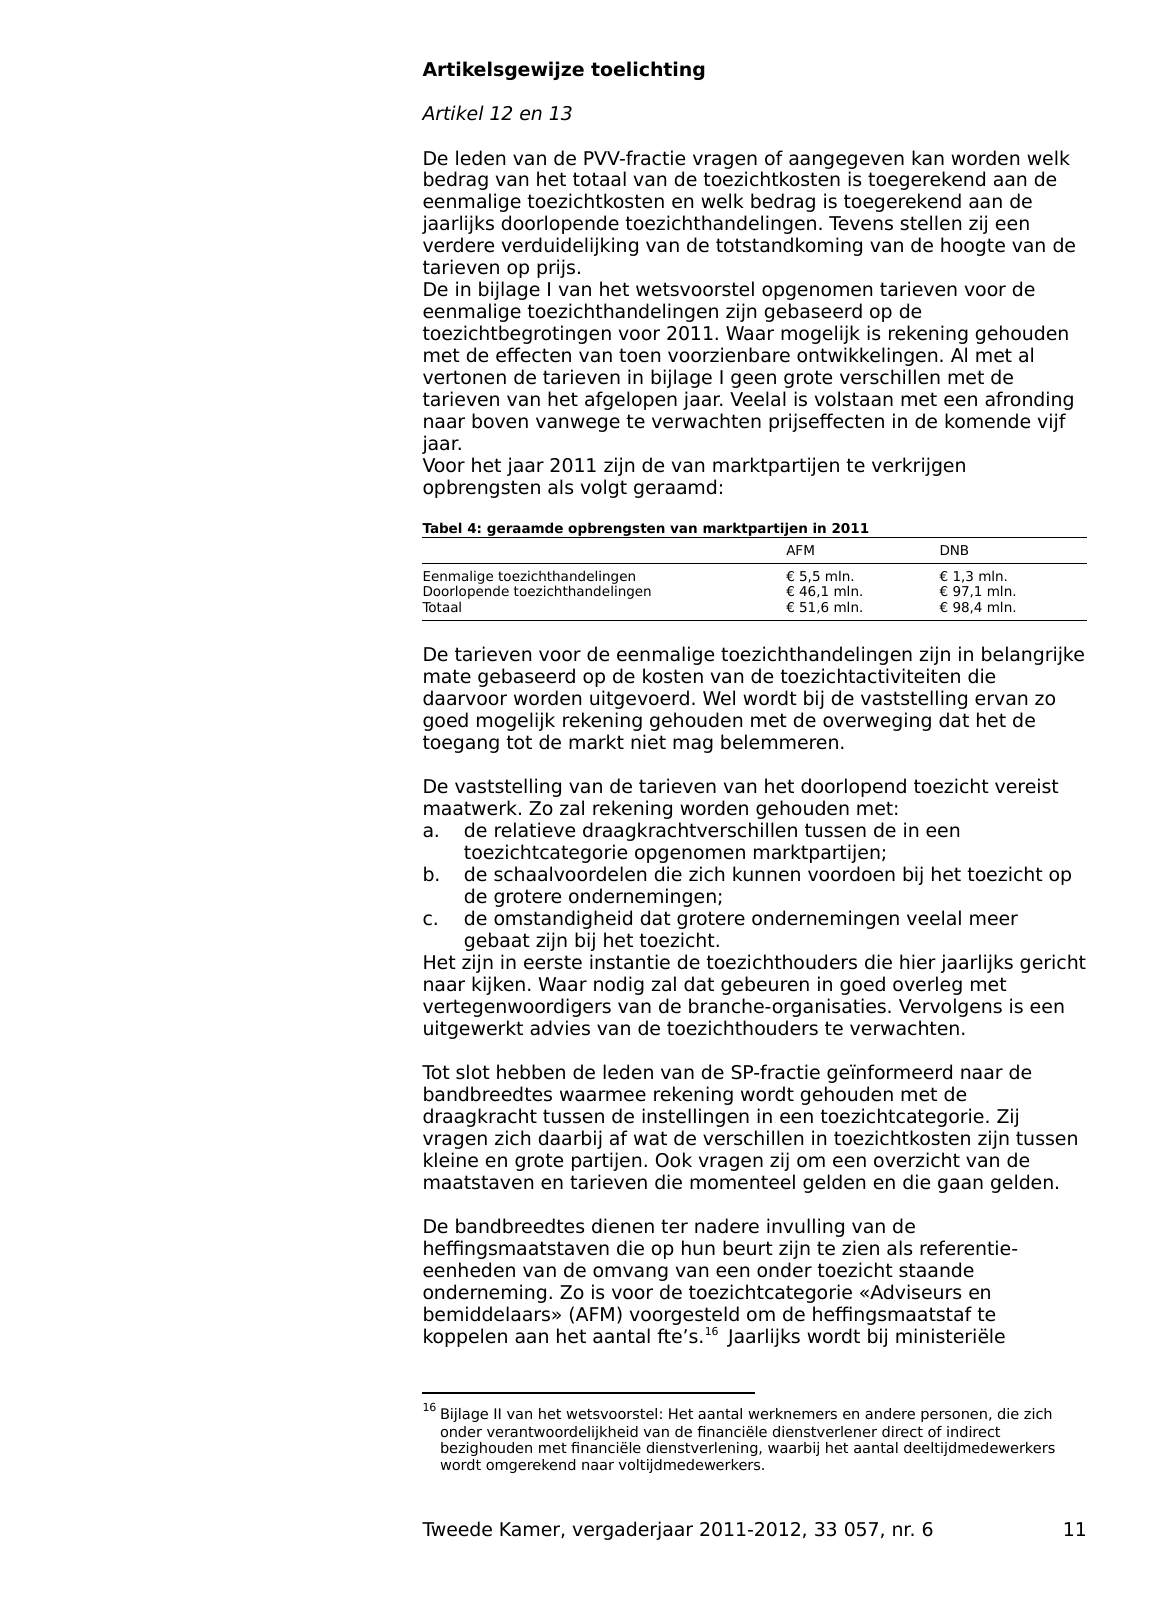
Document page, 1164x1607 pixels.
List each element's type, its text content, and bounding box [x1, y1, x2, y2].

table_cell Doorlopende toezichthandelingen [422, 584, 780, 600]
text Tot slot hebben de leden van de SP-fractie geïnformeerd naar de bandbreedtes waarmee rekening wordt gehouden met de draagkracht tussen de instellingen in een toezichtcategorie. Zij vragen zich daarbij af wat de verschillen in toezichtkosten zijn tussen kleine en grote partijen. Ook vragen zij om een overzicht van de maatstaven en tarieven die momenteel gelden en die gaan gelden. [422, 1062, 1087, 1193]
table_cell AFM [780, 538, 933, 563]
text De in bijlage I van het wetsvoorstel opgenomen tarieven voor de eenmalige toezichthandelingen zijn gebaseerd op de toezichtbegrotingen voor 2011. Waar mogelijk is rekening gehouden met de effecten van toen voorzienbare ontwikkelingen. Al met al vertonen de tarieven in bijlage I geen grote verschillen met de tarieven van het afgelopen jaar. Veelal is volstaan met een afronding naar boven vanwege te verwachten prijseffecten in de komende vijf jaar. [422, 279, 1087, 455]
text c. de omstandigheid dat grotere ondernemingen veelal meer gebaat zijn bij het toezicht. [422, 908, 1087, 952]
text Bijlage II van het wetsvoorstel: Het aantal werknemers en andere personen, die zich onder verantwoordelijkheid van de financiële dienstverlener direct of indirect bezighouden met financiële dienstverlening, waarbij het aantal deeltijdmedewerkers wordt omgerekend naar voltijdmedewerkers. [422, 1402, 1087, 1474]
table_cell Eenmalige toezichthandelingen [422, 564, 780, 584]
text De leden van de PVV-fractie vragen of aangegeven kan worden welk bedrag van het totaal van de toezichtkosten is toegerekend aan de eenmalige toezichtkosten en welk bedrag is toegerekend aan de jaarlijks doorlopende toezichthandelingen. Tevens stellen zij een verdere verduidelijking van de totstandkoming van de hoogte van de tarieven op prijs. [422, 147, 1087, 279]
table_cell [422, 538, 780, 563]
table_cell € 46,1 mln. [780, 584, 933, 600]
table_cell Totaal [422, 600, 780, 620]
text Het zijn in eerste instantie de toezichthouders die hier jaarlijks gericht naar kijken. Waar nodig zal dat gebeuren in goed overleg met vertegenwoordigers van de branche-organisaties. Vervolgens is een uitgewerkt advies van de toezichthouders te verwachten. [422, 952, 1087, 1039]
table_cell € 51,6 mln. [780, 600, 933, 620]
table_cell € 98,4 mln. [933, 600, 1087, 620]
text De bandbreedtes dienen ter nadere invulling van de heffingsmaatstaven die op hun beurt zijn te zien als referentie-eenheden van de omvang van een onder toezicht staande onderneming. Zo is voor de toezichtcategorie «Adviseurs en bemiddelaars» (AFM) voorgesteld om de heffingsmaatstaf te koppelen aan het aantal fte’s. Jaarlijks wordt bij ministeriële [422, 1216, 1087, 1348]
subtitle Artikelsgewijze toelichting [422, 59, 1087, 81]
table_cell € 1,3 mln. [933, 564, 1087, 584]
subtitle Artikel 12 en 13 [422, 103, 1087, 125]
table_cell DNB [933, 538, 1087, 563]
table_cell € 5,5 mln. [780, 564, 933, 584]
text b. de schaalvoordelen die zich kunnen voordoen bij het toezicht op de grotere ondernemingen; [422, 864, 1087, 908]
table_header Tabel 4: geraamde opbrengsten van marktpartijen in 2011 [422, 521, 1087, 537]
table_cell € 97,1 mln. [933, 584, 1087, 600]
text De vaststelling van de tarieven van het doorlopend toezicht vereist maatwerk. Zo zal rekening worden gehouden met: [422, 776, 1087, 820]
text De tarieven voor de eenmalige toezichthandelingen zijn in belangrijke mate gebaseerd op de kosten van de toezichtactiviteiten die daarvoor worden uitgevoerd. Wel wordt bij de vaststelling ervan zo goed mogelijk rekening gehouden met de overweging dat het de toegang tot de markt niet mag belemmeren. [422, 644, 1087, 753]
text Voor het jaar 2011 zijn de van marktpartijen te verkrijgen opbrengsten als volgt geraamd: [422, 455, 1087, 499]
text a. de relatieve draagkrachtverschillen tussen de in een toezichtcategorie opgenomen marktpartijen; [422, 820, 1087, 864]
